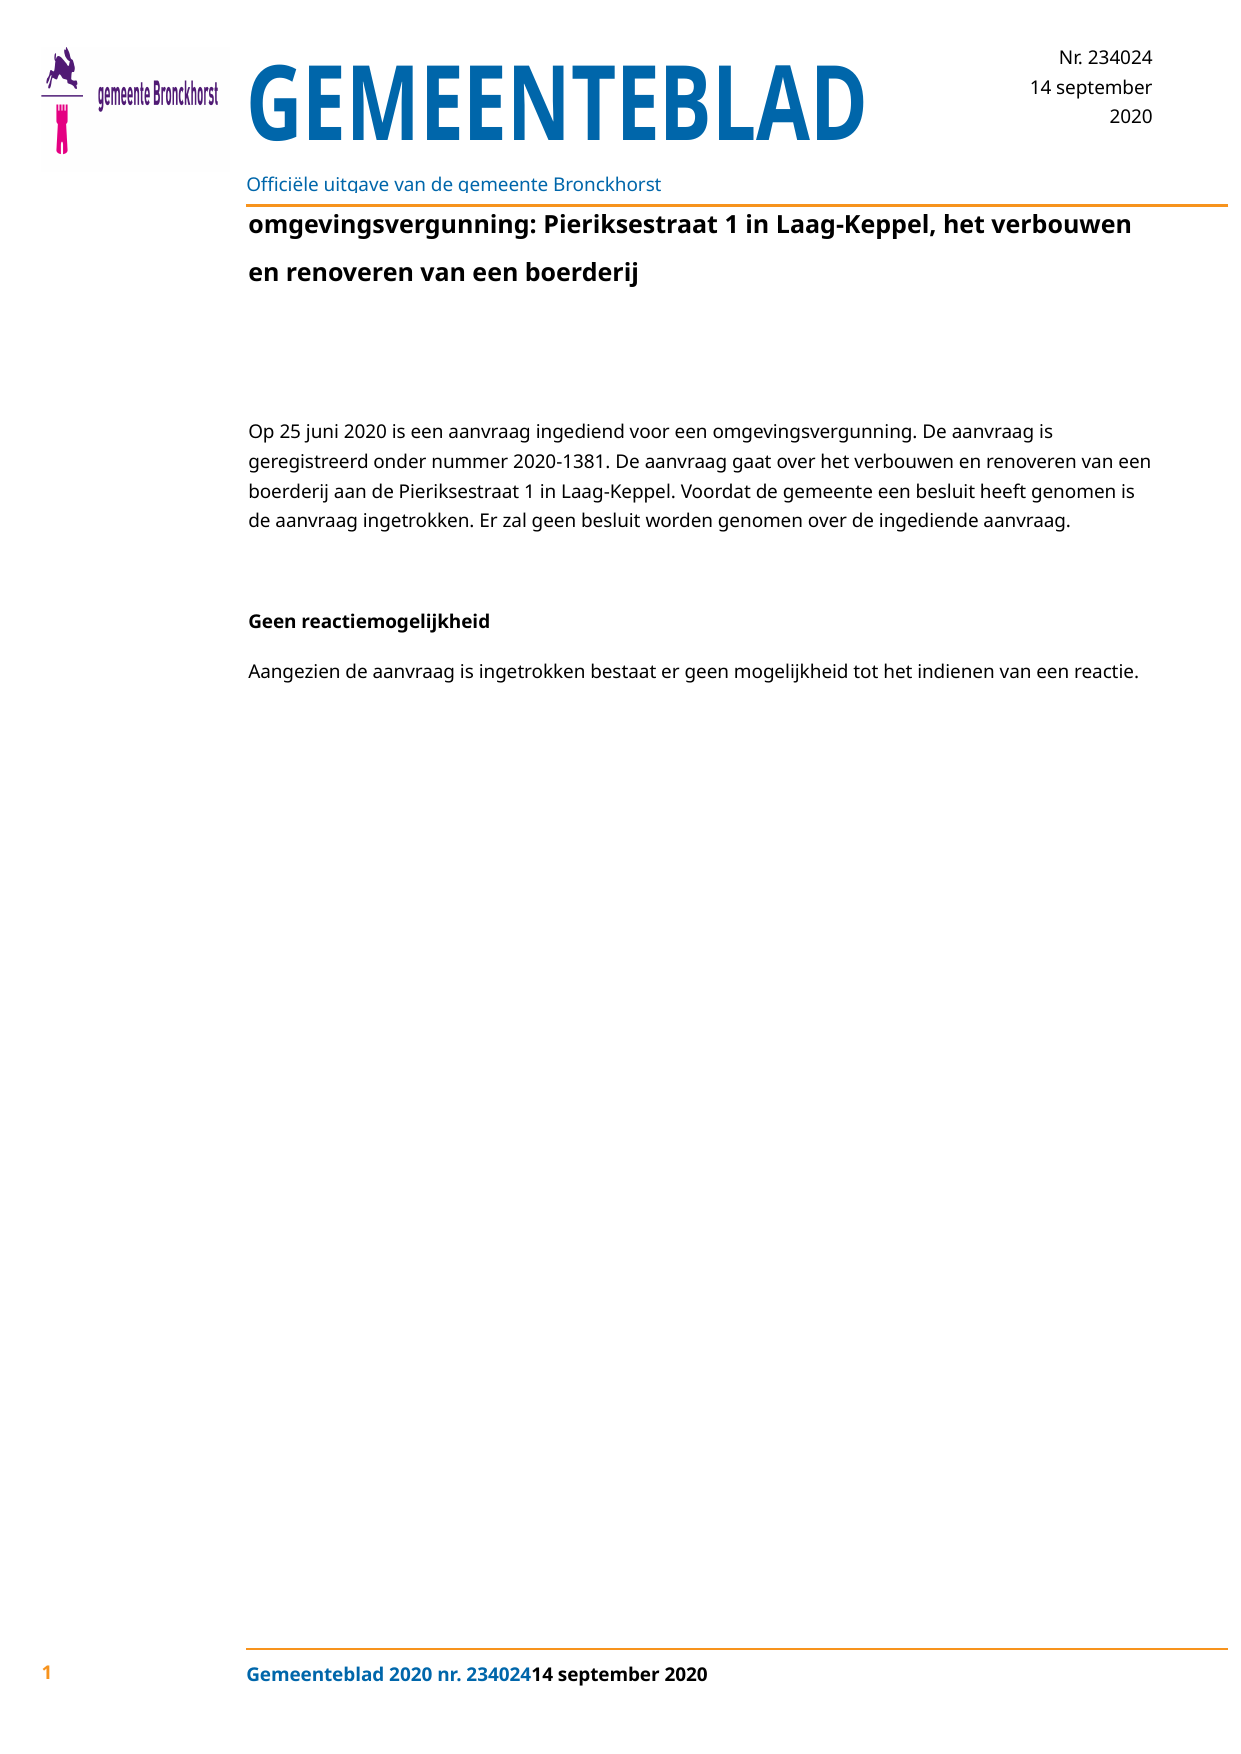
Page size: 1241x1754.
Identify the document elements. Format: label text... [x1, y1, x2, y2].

text omgevingsvergunning: Pieriksestraat 1 in Laag-Keppel, het verbouwen en renoveren van een boerderij [248, 207, 1152, 288]
text Geen reactiemogelijkheid [248, 608, 1152, 634]
text Op 25 juni 2020 is een aanvraag ingediend voor een omgevingsvergunning. De aanvraag is geregistreerd onder nummer 2020-1381. De aanvraag gaat over het verbouwen en renoveren van een boerderij aan de Pieriksestraat 1 in Laag-Keppel. Voordat de gemeente een besluit heeft genomen is de aanvraag ingetrokken. Er zal geen besluit worden genomen over de ingediende aanvraag. [248, 419, 1152, 533]
picture [41, 47, 231, 172]
text Aangezien de aanvraag is ingetrokken bestaat er geen mogelijkheid tot het indienen van een reactie. [248, 659, 1152, 684]
